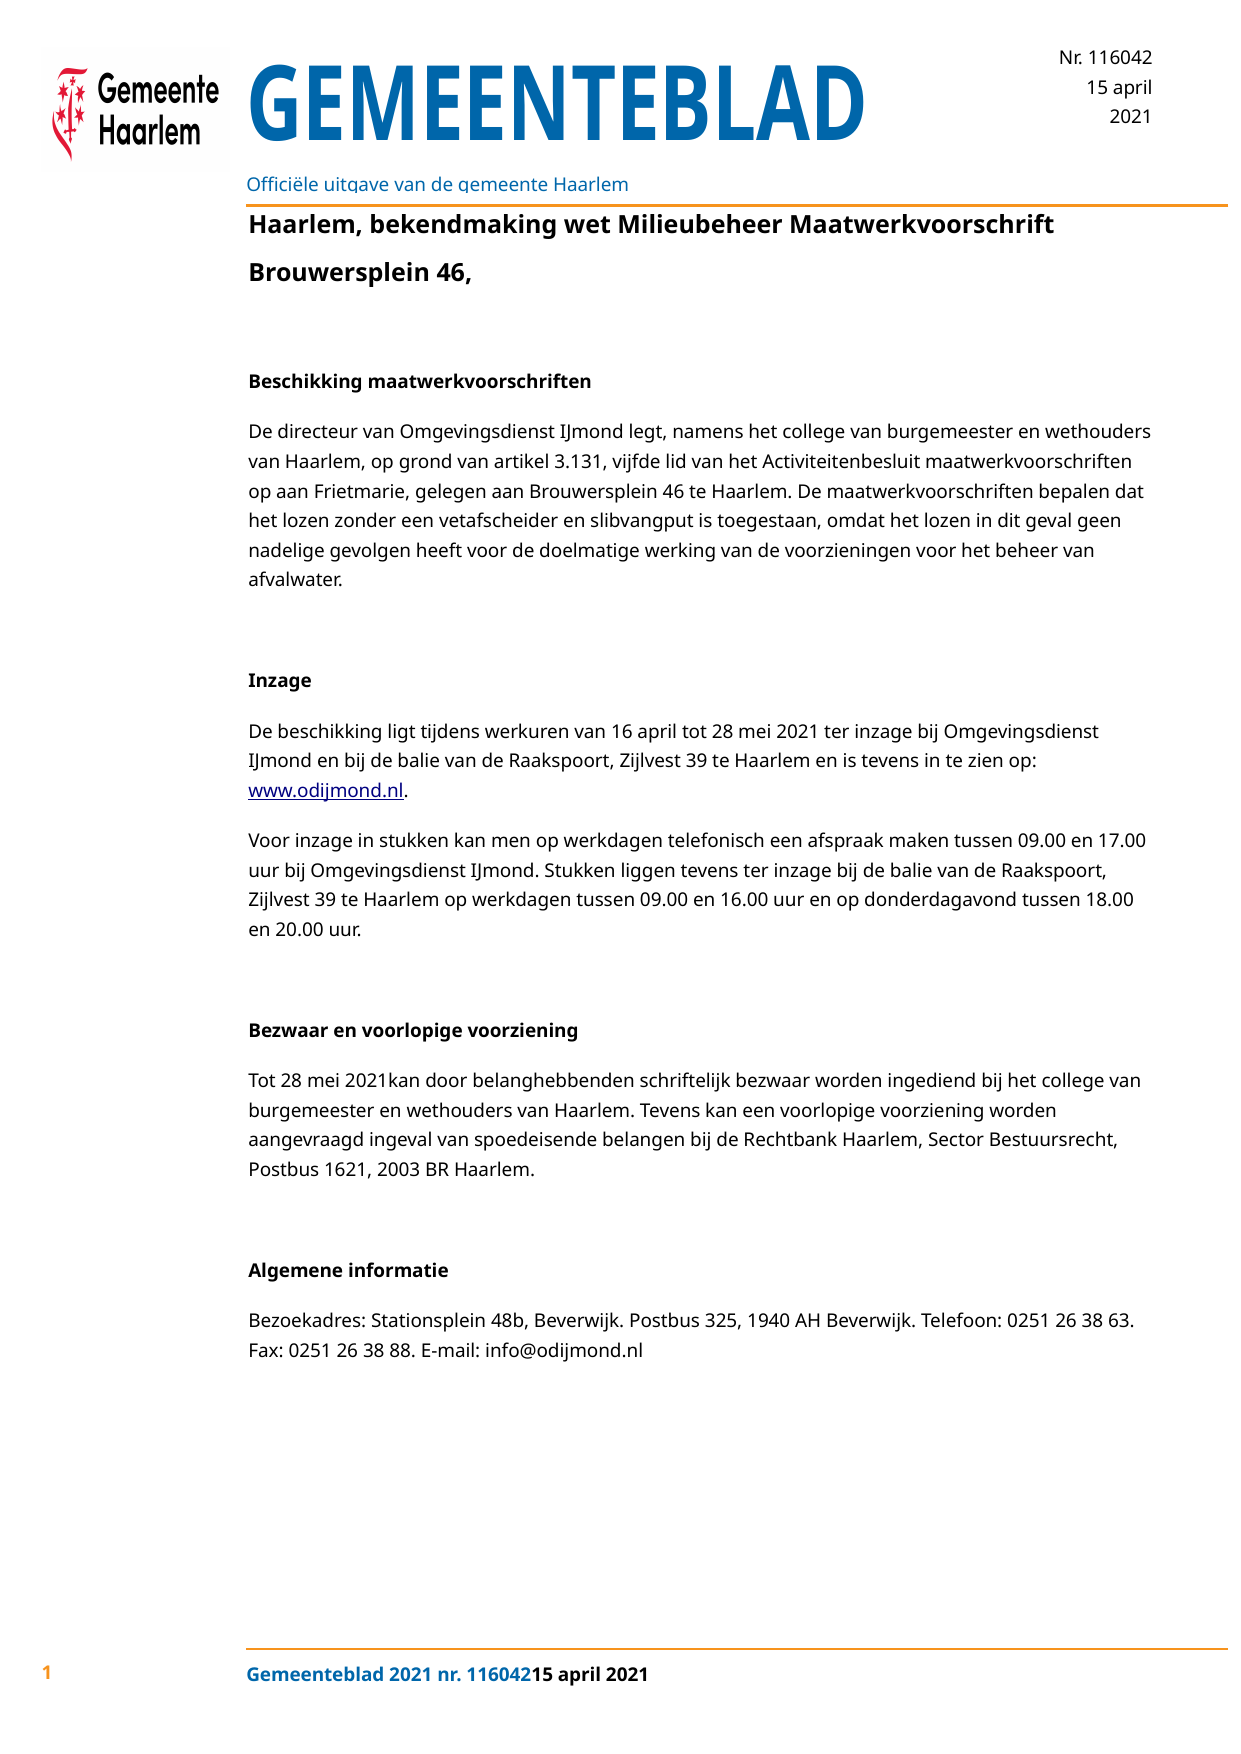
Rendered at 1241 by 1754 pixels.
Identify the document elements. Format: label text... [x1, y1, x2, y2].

text Voor inzage in stukken kan men op werkdagen telefonisch een afspraak maken tussen 09.00 en 17.00 uur bij Omgevingsdienst IJmond. Stukken liggen tevens ter inzage bij de balie van de Raakspoort, Zijlvest 39 te Haarlem op werkdagen tussen 09.00 en 16.00 uur en op donderdagavond tussen 18.00 en 20.00 uur. [248, 827, 1152, 942]
text Algemene informatie [248, 1257, 1152, 1283]
text De directeur van Omgevingsdienst IJmond legt, namens het college van burgemeester en wethouders van Haarlem, op grond van artikel 3.131, vijfde lid van het Activiteitenbesluit maatwerkvoorschriften op aan Frietmarie, gelegen aan Brouwersplein 46 te Haarlem. De maatwerkvoorschriften bepalen dat het lozen zonder een vetafscheider en slibvangput is toegestaan, omdat het lozen in dit geval geen nadelige gevolgen heeft voor de doelmatige werking van de voorzieningen voor het beheer van afvalwater. [248, 419, 1152, 592]
text Haarlem, bekendmaking wet Milieubeheer Maatwerkvoorschrift Brouwersplein 46, [248, 207, 1152, 288]
text Beschikking maatwerkvoorschriften [248, 368, 1152, 394]
text Bezwaar en voorlopige voorziening [248, 1017, 1152, 1043]
text Inzage [248, 667, 1152, 693]
text Bezoekadres: Stationsplein 48b, Beverwijk. Postbus 325, 1940 AH Beverwijk. Telefoon: 0251 26 38 63. Fax: 0251 26 38 88. E-mail: info@odijmond.nl [248, 1307, 1152, 1363]
text De beschikking ligt tijdens werkuren van 16 april tot 28 mei 2021 ter inzage bij Omgevingsdienst IJmond en bij de balie van de Raakspoort, Zijlvest 39 te Haarlem en is tevens in te zien op: www.odijmond.nl. [248, 718, 1152, 803]
text Tot 28 mei 2021kan door belanghebbenden schriftelijk bezwaar worden ingediend bij het college van burgemeester en wethouders van Haarlem. Tevens kan een voorlopige voorziening worden aangevraagd ingeval van spoedeisende belangen bij de Rechtbank Haarlem, Sector Bestuursrecht, Postbus 1621, 2003 BR Haarlem. [248, 1067, 1152, 1182]
picture [41, 47, 231, 172]
